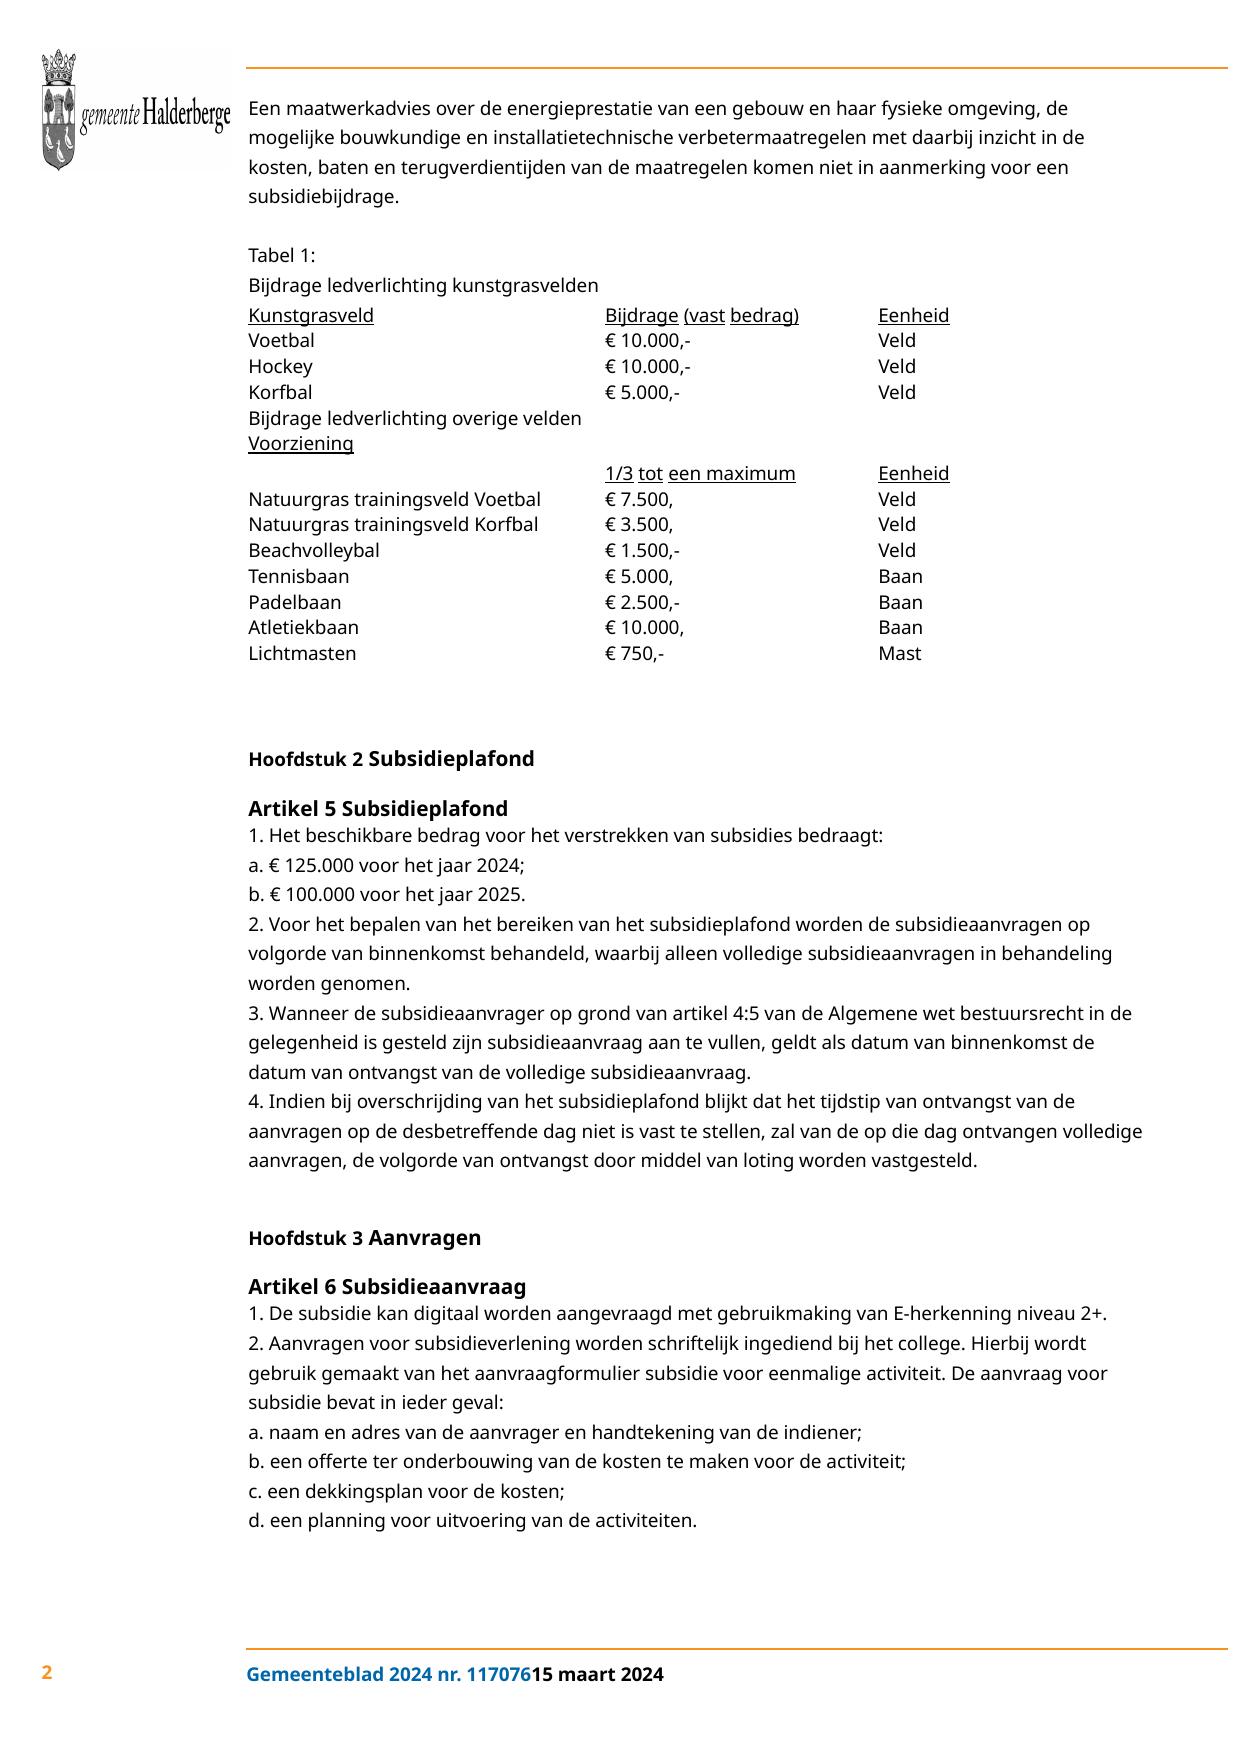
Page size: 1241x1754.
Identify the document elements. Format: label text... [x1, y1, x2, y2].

text Bijdrage ledverlichting kunstgrasvelden [248, 272, 1152, 298]
table_cell 1/3 tot een maximum [605, 431, 878, 486]
table_cell € 3.500,­ [605, 512, 878, 537]
table_cell Veld [878, 512, 1152, 537]
table_header Kunstgrasveld [248, 302, 605, 328]
table_cell Natuurgras trainingsveld Voetbal [248, 486, 605, 512]
text Artikel 5 Subsidieplafond [248, 794, 1152, 822]
table_cell Beachvolleybal [248, 538, 605, 563]
table_header Eenheid [878, 302, 1152, 328]
text a. € 125.000 voor het jaar 2024; [248, 852, 1152, 877]
table_cell Atletiekbaan [248, 615, 605, 640]
table_cell Tennisbaan [248, 563, 605, 589]
table_cell Veld [878, 328, 1152, 353]
table_cell Lichtmasten [248, 640, 605, 666]
text 1. De subsidie kan digitaal worden aangevraagd met gebruikmaking van E-herkenning niveau 2+. [248, 1301, 1152, 1326]
text 2. Voor het bepalen van het bereiken van het subsidieplafond worden de subsidieaanvragen op volgorde van binnenkomst behandeld, waarbij alleen volledige subsidieaanvragen in behandeling worden genomen. [248, 911, 1152, 996]
table_cell € 2.500,- [605, 589, 878, 614]
table_cell € 10.000,­ [605, 615, 878, 640]
table_cell Eenheid [878, 431, 1152, 486]
table_cell Baan [878, 615, 1152, 640]
text d. een planning voor uitvoering van de activiteiten. [248, 1508, 1152, 1533]
table_cell € 10.000,- [605, 354, 878, 379]
text Artikel 6 Subsidieaanvraag [248, 1272, 1152, 1301]
table_cell Bijdrage ledverlichting overige velden [248, 405, 1152, 431]
table_cell Veld [878, 538, 1152, 563]
text Hoofdstuk 2 Subsidieplafond [248, 744, 1152, 773]
table_cell Baan [878, 589, 1152, 614]
table_cell Padelbaan [248, 589, 605, 614]
table_cell Natuurgras trainingsveld Korfbal [248, 512, 605, 537]
table_cell Voetbal [248, 328, 605, 353]
text 3. Wanneer de subsidieaanvrager op grond van artikel 4:5 van de Algemene wet bestuursrecht in de gelegenheid is gesteld zijn subsidieaanvraag aan te vullen, geldt als datum van binnenkomst de datum van ontvangst van de volledige subsidieaanvraag. [248, 1000, 1152, 1084]
table_cell Veld [878, 379, 1152, 405]
text Hoofdstuk 3 Aanvragen [248, 1223, 1152, 1251]
text b. € 100.000 voor het jaar 2025. [248, 881, 1152, 907]
text a. naam en adres van de aanvrager en handtekening van de indiener; [248, 1419, 1152, 1444]
text Tabel 1: [248, 243, 1152, 268]
table_cell Hockey [248, 354, 605, 379]
table_cell Baan [878, 563, 1152, 589]
table_cell Veld [878, 486, 1152, 512]
text 2. Aanvragen voor subsidieverlening worden schriftelijk ingediend bij het college. Hierbij wordt gebruik gemaakt van het aanvraagformulier subsidie voor eenmalige activiteit. De aanvraag voor subsidie bevat in ieder geval: [248, 1330, 1152, 1415]
text c. een dekkingsplan voor de kosten; [248, 1478, 1152, 1504]
table_cell € 10.000,- [605, 328, 878, 353]
text 4. Indien bij overschrijding van het subsidieplafond blijkt dat het tijdstip van ontvangst van de aanvragen op de desbetreffende dag niet is vast te stellen, zal van de op die dag ontvangen volledige aanvragen, de volgorde van ontvangst door middel van loting worden vastgesteld. [248, 1088, 1152, 1173]
table_cell € 7.500,­ [605, 486, 878, 512]
table_cell Korfbal [248, 379, 605, 405]
text b. een offerte ter onderbouwing van de kosten te maken voor de activiteit; [248, 1448, 1152, 1474]
table_cell € 1.500,- [605, 538, 878, 563]
table_cell € 5.000,­ [605, 563, 878, 589]
table_header Bijdrage (vast bedrag) [605, 302, 878, 328]
table_cell Voorziening [248, 431, 605, 486]
picture [41, 47, 231, 172]
table_cell Veld [878, 354, 1152, 379]
table_cell € 5.000,- [605, 379, 878, 405]
table_cell € 750,- [605, 640, 878, 666]
table_cell Mast [878, 640, 1152, 666]
text Een maatwerkadvies over de energieprestatie van een gebouw en haar fysieke omgeving, de mogelijke bouwkundige en installatietechnische verbetermaatregelen met daarbij inzicht in de kosten, baten en terugverdientijden van de maatregelen komen niet in aanmerking voor een subsidiebijdrage. [248, 95, 1152, 209]
text 1. Het beschikbare bedrag voor het verstrekken van subsidies bedraagt: [248, 822, 1152, 848]
